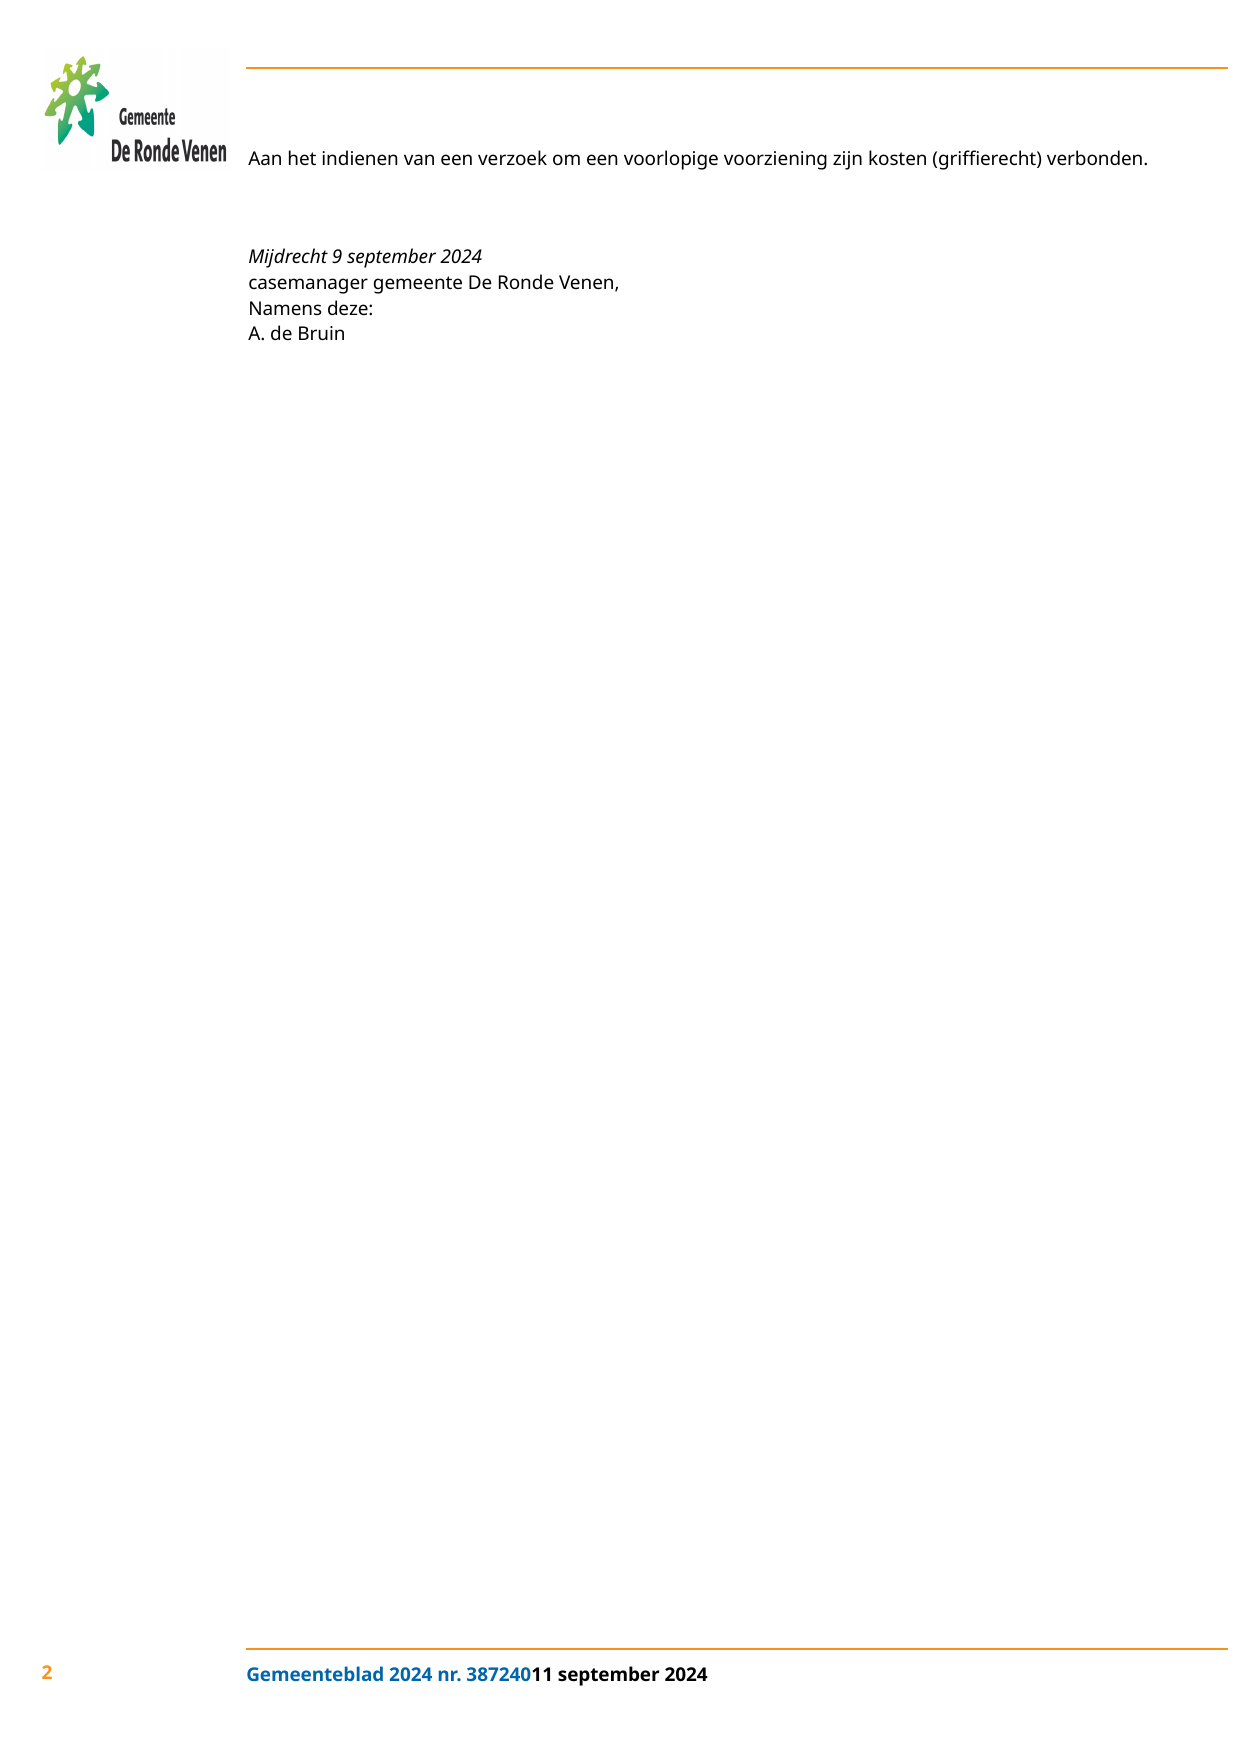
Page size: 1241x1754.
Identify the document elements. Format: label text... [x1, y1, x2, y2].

picture [41, 47, 231, 172]
text Aan het indienen van een verzoek om een voorlopige voorziening zijn kosten (griffierecht) verbonden. [248, 145, 1152, 171]
text Namens deze: [248, 295, 1152, 321]
text casemanager gemeente De Ronde Venen, [248, 269, 1152, 295]
text A. de Bruin [248, 321, 1152, 346]
text Mijdrecht 9 september 2024 [248, 243, 1152, 269]
